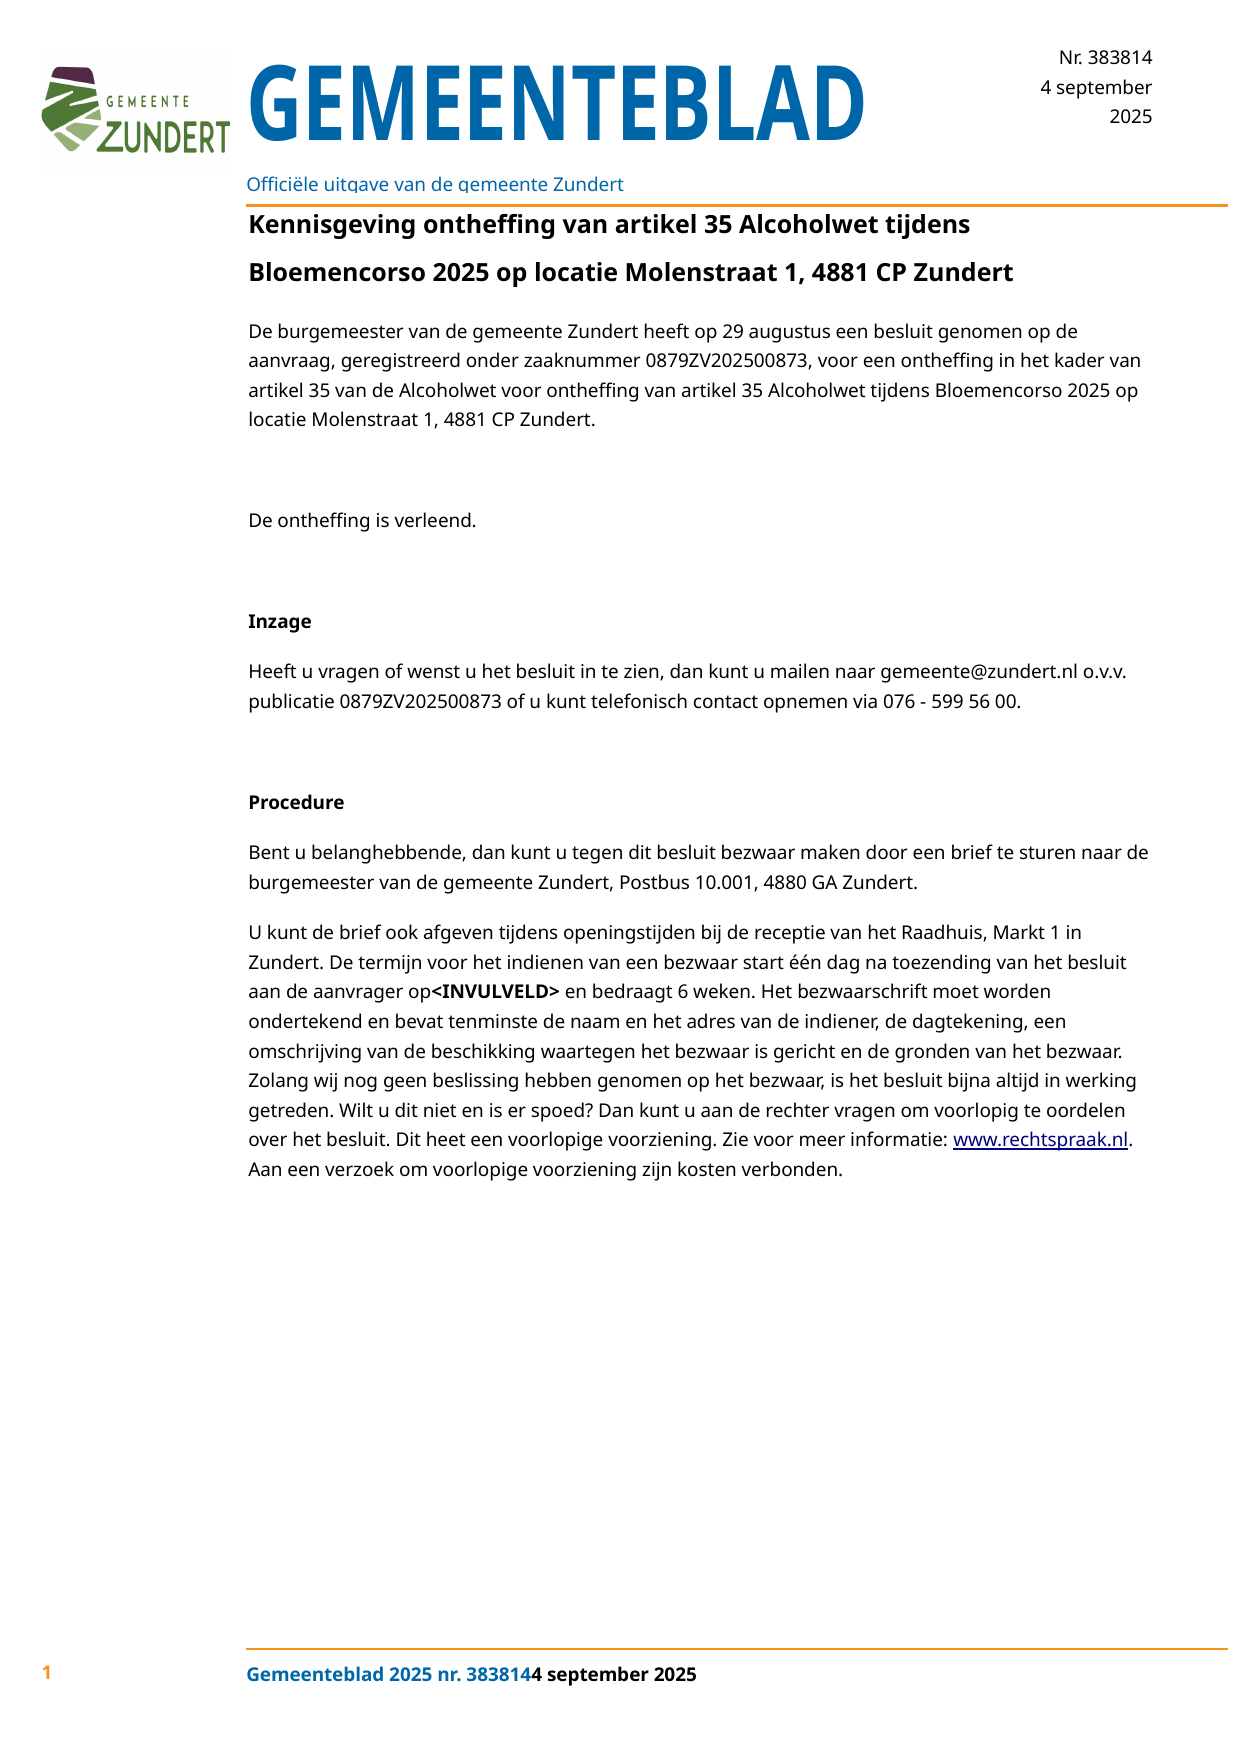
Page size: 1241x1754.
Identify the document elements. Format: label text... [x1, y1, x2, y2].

text De burgemeester van de gemeente Zundert heeft op 29 augustus een besluit genomen op de aanvraag, geregistreerd onder zaaknummer 0879ZV202500873, voor een ontheffing in het kader van artikel 35 van de Alcoholwet voor ontheffing van artikel 35 Alcoholwet tijdens Bloemencorso 2025 op locatie Molenstraat 1, 4881 CP Zundert. [248, 318, 1152, 432]
picture [41, 47, 231, 172]
text Heeft u vragen of wenst u het besluit in te zien, dan kunt u mailen naar gemeente@zundert.nl o.v.v. publicatie 0879ZV202500873 of u kunt telefonisch contact opnemen via 076 - 599 56 00. [248, 659, 1152, 714]
text U kunt de brief ook afgeven tijdens openingstijden bij de receptie van het Raadhuis, Markt 1 in Zundert. De termijn voor het indienen van een bezwaar start één dag na toezending van het besluit aan de aanvrager op<INVULVELD> en bedraagt 6 weken. Het bezwaarschrift moet worden ondertekend en bevat tenminste de naam en het adres van de indiener, de dagtekening, een omschrijving van de beschikking waartegen het bezwaar is gericht en de gronden van het bezwaar. Zolang wij nog geen beslissing hebben genomen op het bezwaar, is het besluit bijna altijd in werking getreden. Wilt u dit niet en is er spoed? Dan kunt u aan de rechter vragen om voorlopig te oordelen over het besluit. Dit heet een voorlopige voorziening. Zie voor meer informatie: www.rechtspraak.nl. Aan een verzoek om voorlopige voorziening zijn kosten verbonden. [248, 919, 1152, 1182]
text Kennisgeving ontheffing van artikel 35 Alcoholwet tijdens Bloemencorso 2025 op locatie Molenstraat 1, 4881 CP Zundert [248, 207, 1152, 288]
text De ontheffing is verleend. [248, 507, 1152, 533]
text Inzage [248, 608, 1152, 634]
text Bent u belanghebbende, dan kunt u tegen dit besluit bezwaar maken door een brief te sturen naar de burgemeester van de gemeente Zundert, Postbus 10.001, 4880 GA Zundert. [248, 839, 1152, 895]
text Procedure [248, 789, 1152, 815]
